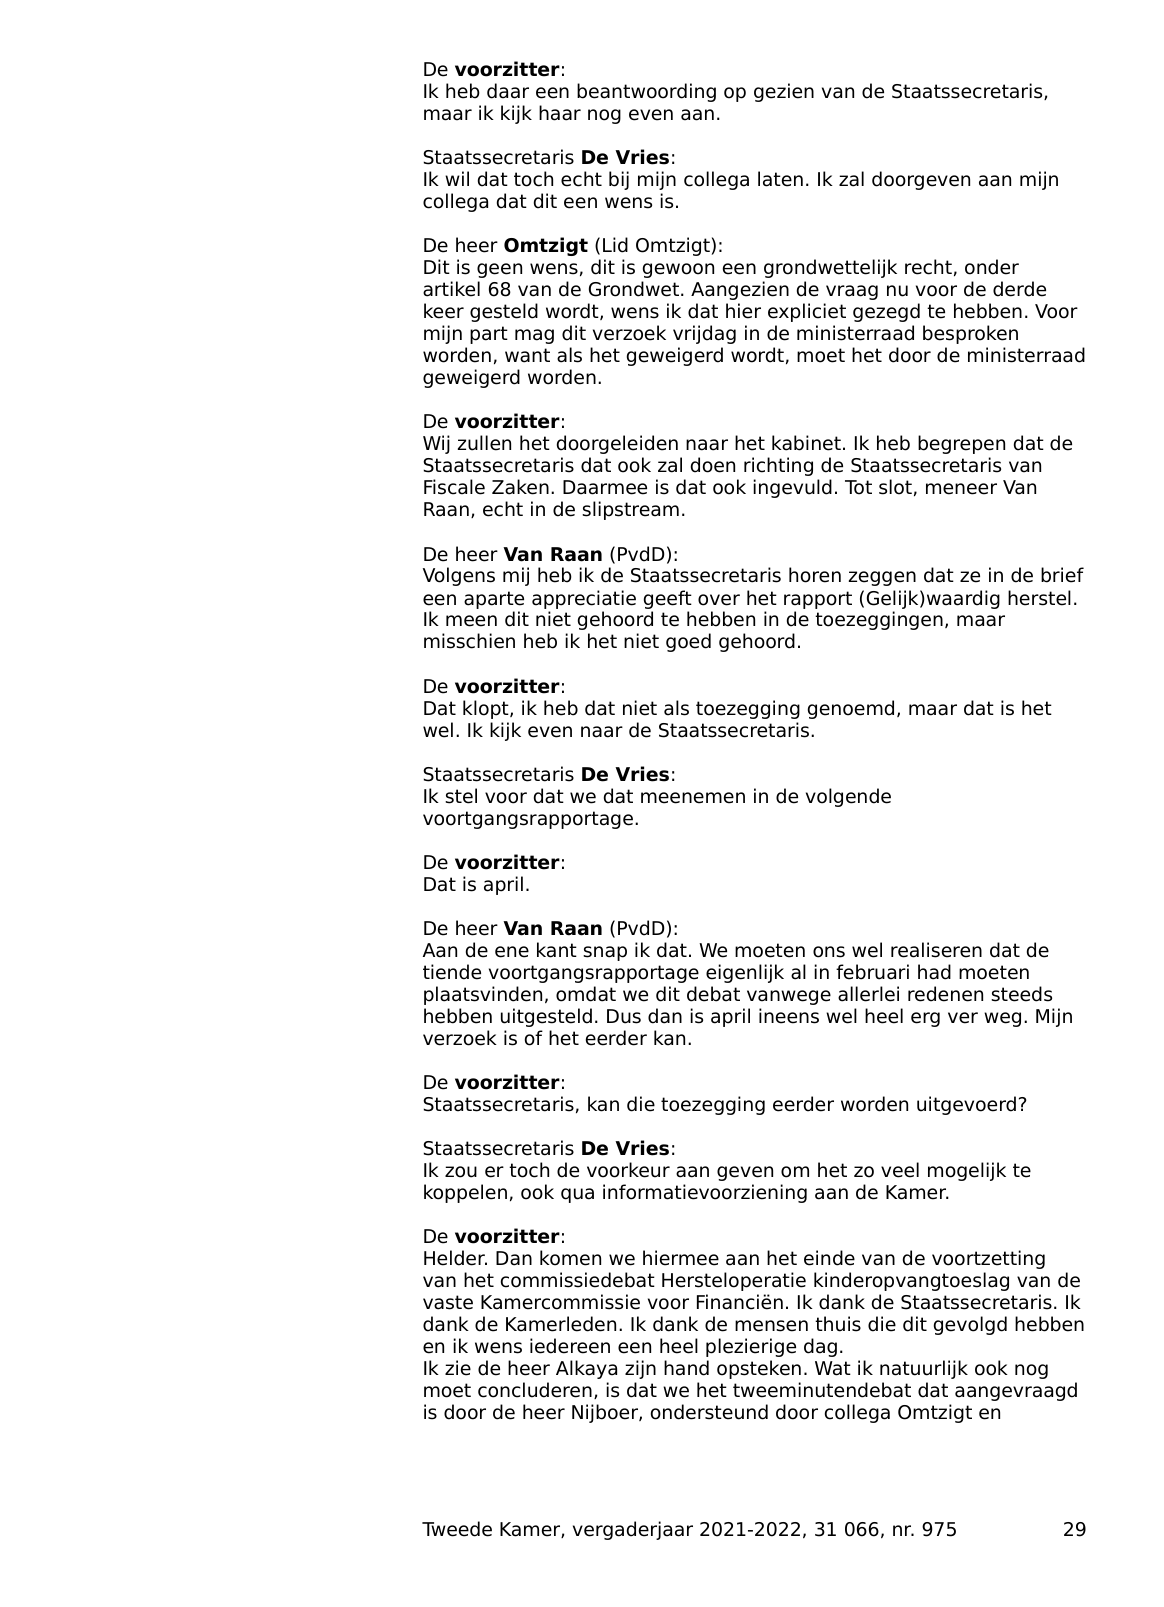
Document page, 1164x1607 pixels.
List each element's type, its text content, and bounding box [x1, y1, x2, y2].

text Staatssecretaris De Vries: [422, 147, 1087, 169]
text Staatssecretaris De Vries: [422, 764, 1087, 786]
text De heer Van Raan (PvdD): [422, 543, 1087, 565]
text Ik zie de heer Alkaya zijn hand opsteken. Wat ik natuurlijk ook nog moet concluderen, is dat we het tweeminutendebat dat aangevraagd is door de heer Nijboer, ondersteund door collega Omtzigt en [422, 1358, 1087, 1424]
text Ik stel voor dat we dat meenemen in de volgende voortgangsrapportage. [422, 786, 1087, 829]
text Staatssecretaris De Vries: [422, 1138, 1087, 1160]
text Ik heb daar een beantwoording op gezien van de Staatssecretaris, maar ik kijk haar nog even aan. [422, 81, 1087, 125]
text Volgens mij heb ik de Staatssecretaris horen zeggen dat ze in de brief een aparte appreciatie geeft over het rapport (Gelijk)waardig herstel. Ik meen dit niet gehoord te hebben in de toezeggingen, maar misschien heb ik het niet goed gehoord. [422, 565, 1087, 653]
text Wij zullen het doorgeleiden naar het kabinet. Ik heb begrepen dat de Staatssecretaris dat ook zal doen richting de Staatssecretaris van Fiscale Zaken. Daarmee is dat ook ingevuld. Tot slot, meneer Van Raan, echt in de slipstream. [422, 433, 1087, 521]
text Dit is geen wens, dit is gewoon een grondwettelijk recht, onder artikel 68 van de Grondwet. Aangezien de vraag nu voor de derde keer gesteld wordt, wens ik dat hier expliciet gezegd te hebben. Voor mijn part mag dit verzoek vrijdag in de ministerraad besproken worden, want als het geweigerd wordt, moet het door de ministerraad geweigerd worden. [422, 257, 1087, 389]
text Ik zou er toch de voorkeur aan geven om het zo veel mogelijk te koppelen, ook qua informatievoorziening aan de Kamer. [422, 1160, 1087, 1204]
text De heer Omtzigt (Lid Omtzigt): [422, 235, 1087, 257]
text De voorzitter: [422, 59, 1087, 81]
text Dat is april. [422, 874, 1087, 896]
text De heer Van Raan (PvdD): [422, 918, 1087, 940]
text De voorzitter: [422, 676, 1087, 697]
text Dat klopt, ik heb dat niet als toezegging genoemd, maar dat is het wel. Ik kijk even naar de Staatssecretaris. [422, 697, 1087, 741]
text Staatssecretaris, kan die toezegging eerder worden uitgevoerd? [422, 1094, 1087, 1116]
text Aan de ene kant snap ik dat. We moeten ons wel realiseren dat de tiende voortgangsrapportage eigenlijk al in februari had moeten plaatsvinden, omdat we dit debat vanwege allerlei redenen steeds hebben uitgesteld. Dus dan is april ineens wel heel erg ver weg. Mijn verzoek is of het eerder kan. [422, 940, 1087, 1050]
text De voorzitter: [422, 1226, 1087, 1248]
text De voorzitter: [422, 852, 1087, 874]
text Helder. Dan komen we hiermee aan het einde van de voortzetting van het commissiedebat Hersteloperatie kinderopvangtoeslag van de vaste Kamercommissie voor Financiën. Ik dank de Staatssecretaris. Ik dank de Kamerleden. Ik dank de mensen thuis die dit gevolgd hebben en ik wens iedereen een heel plezierige dag. [422, 1248, 1087, 1358]
text De voorzitter: [422, 1072, 1087, 1094]
text De voorzitter: [422, 411, 1087, 433]
text Ik wil dat toch echt bij mijn collega laten. Ik zal doorgeven aan mijn collega dat dit een wens is. [422, 169, 1087, 213]
